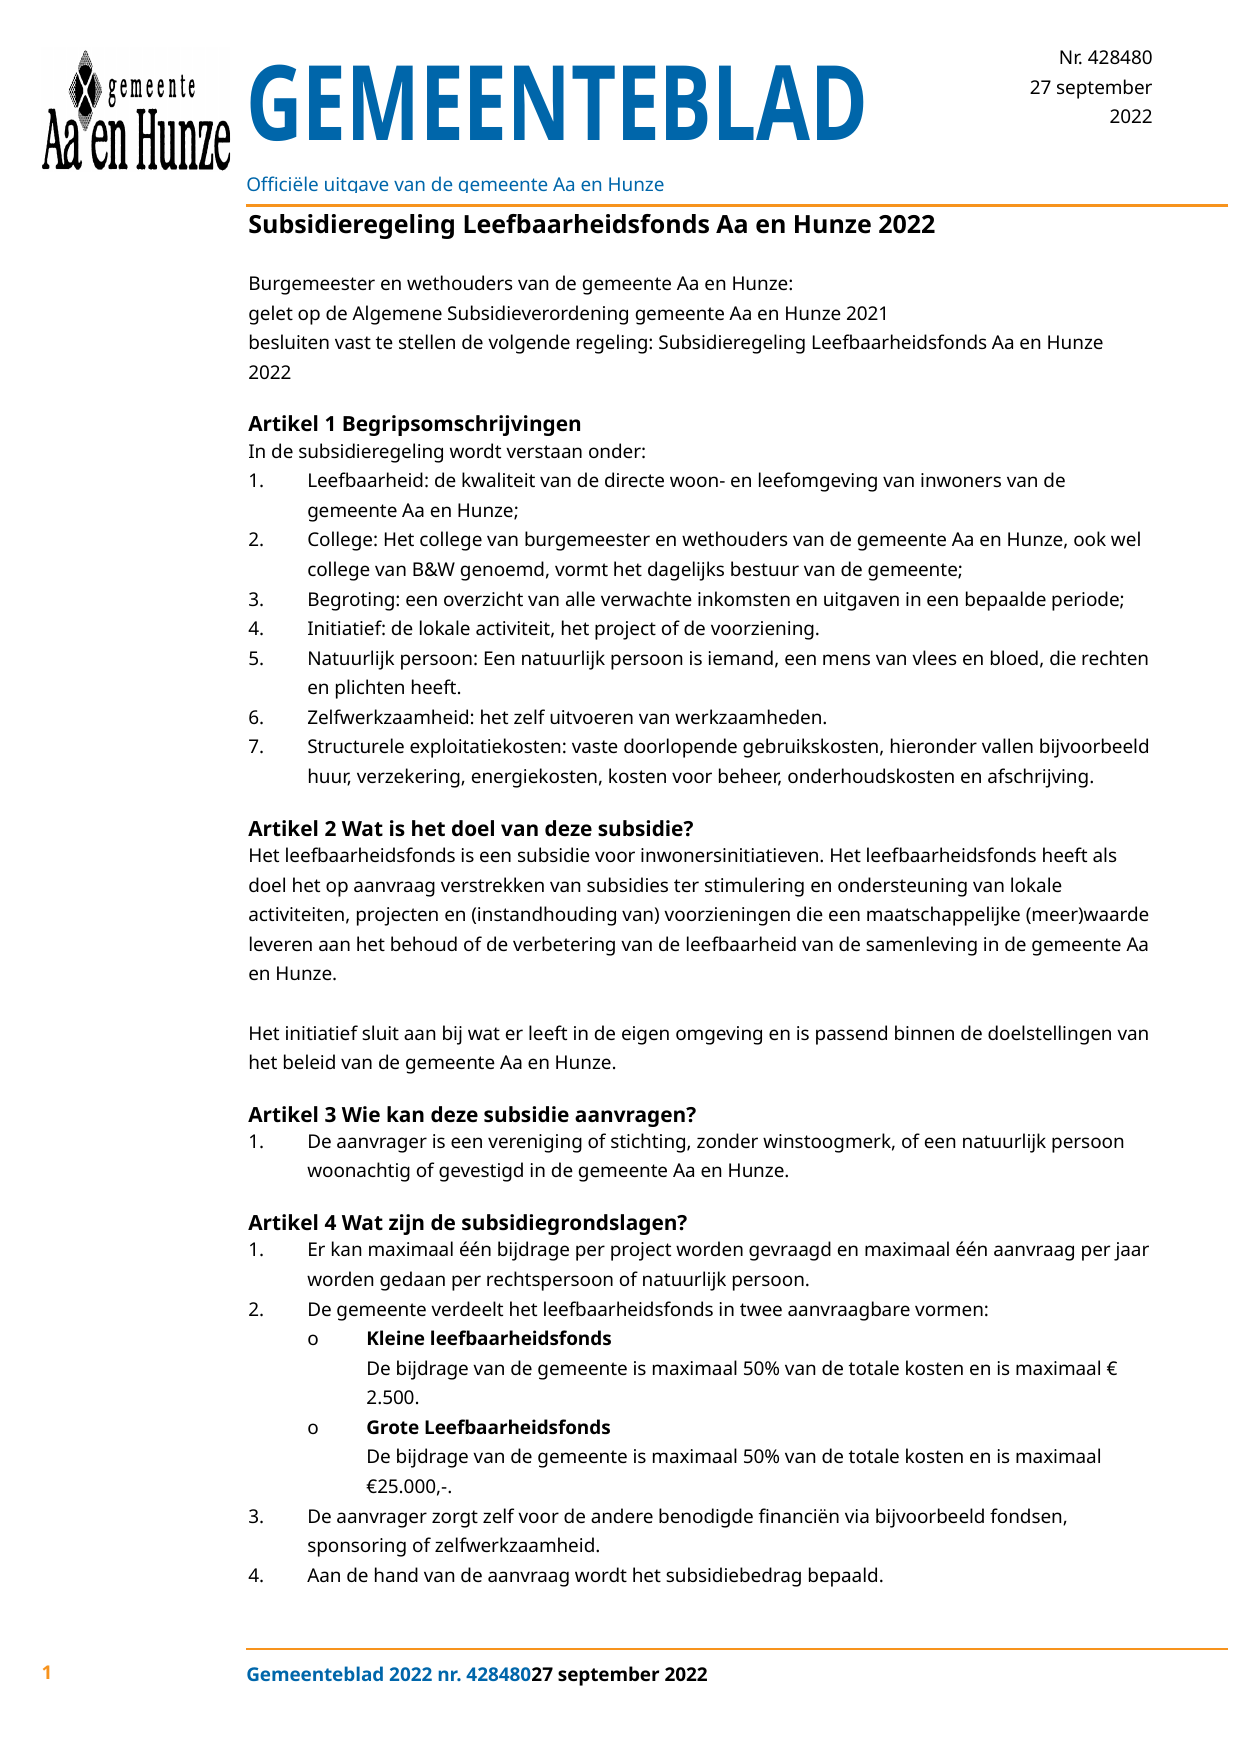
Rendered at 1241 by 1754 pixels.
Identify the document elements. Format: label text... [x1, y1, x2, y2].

list Initiatief: de lokale activiteit, het project of de voorziening. [248, 615, 1152, 641]
text besluiten vast te stellen de volgende regeling: Subsidieregeling Leefbaarheidsfonds Aa en Hunze 2022 [248, 329, 1152, 385]
text Subsidieregeling Leefbaarheidsfonds Aa en Hunze 2022 [248, 207, 1152, 241]
text Artikel 1 Begripsomschrijvingen [248, 409, 1152, 438]
text Het leefbaarheidsfonds is een subsidie voor inwonersinitiatieven. Het leefbaarheidsfonds heeft als doel het op aanvraag verstrekken van subsidies ter stimulering en ondersteuning van lokale activiteiten, projecten en (instandhouding van) voorzieningen die een maatschappelijke (meer)waarde leveren aan het behoud of de verbetering van de leefbaarheid van de samenleving in de gemeente Aa en Hunze. [248, 842, 1152, 986]
text gelet op de Algemene Subsidieverordening gemeente Aa en Hunze 2021 [248, 300, 1152, 326]
list Leefbaarheid: de kwaliteit van de directe woon- en leefomgeving van inwoners van de gemeente Aa en Hunze; [248, 467, 1152, 523]
text Artikel 3 Wie kan deze subsidie aanvragen? [248, 1100, 1152, 1128]
list Begroting: een overzicht van alle verwachte inkomsten en uitgaven in een bepaalde periode; [248, 586, 1152, 612]
list €25.000,-. [307, 1473, 1152, 1499]
list De bijdrage van de gemeente is maximaal 50% van de totale kosten en is maximaal [307, 1444, 1152, 1469]
list De aanvrager is een vereniging of stichting, zonder winstoogmerk, of een natuurlijk persoon woonachtig of gevestigd in de gemeente Aa en Hunze. [248, 1128, 1152, 1183]
list Aan de hand van de aanvraag wordt het subsidiebedrag bepaald. [248, 1562, 1152, 1588]
list Grote Leefbaarheidsfonds [307, 1414, 1152, 1440]
list De bijdrage van de gemeente is maximaal 50% van de totale kosten en is maximaal € 2.500. [307, 1355, 1152, 1410]
text Artikel 4 Wat zijn de subsidiegrondslagen? [248, 1208, 1152, 1237]
text Artikel 2 Wat is het doel van deze subsidie? [248, 814, 1152, 842]
text Het initiatief sluit aan bij wat er leeft in de eigen omgeving en is passend binnen de doelstellingen van het beleid van de gemeente Aa en Hunze. [248, 1020, 1152, 1075]
list De gemeente verdeelt het leefbaarheidsfonds in twee aanvraagbare vormen: [248, 1296, 1152, 1321]
picture [41, 47, 231, 172]
list Structurele exploitatiekosten: vaste doorlopende gebruikskosten, hieronder vallen bijvoorbeeld huur, verzekering, energiekosten, kosten voor beheer, onderhoudskosten en afschrijving. [248, 734, 1152, 789]
list Zelfwerkzaamheid: het zelf uitvoeren van werkzaamheden. [248, 704, 1152, 730]
text Burgemeester en wethouders van de gemeente Aa en Hunze: [248, 270, 1152, 296]
list De aanvrager zorgt zelf voor de andere benodigde financiën via bijvoorbeeld fondsen, sponsoring of zelfwerkzaamheid. [248, 1503, 1152, 1558]
text In de subsidieregeling wordt verstaan onder: [248, 438, 1152, 464]
list Er kan maximaal één bijdrage per project worden gevraagd en maximaal één aanvraag per jaar worden gedaan per rechtspersoon of natuurlijk persoon. [248, 1237, 1152, 1292]
list College: Het college van burgemeester en wethouders van de gemeente Aa en Hunze, ook wel college van B&W genoemd, vormt het dagelijks bestuur van de gemeente; [248, 527, 1152, 582]
list Kleine leefbaarheidsfonds [307, 1325, 1152, 1351]
list Natuurlijk persoon: Een natuurlijk persoon is iemand, een mens van vlees en bloed, die rechten en plichten heeft. [248, 645, 1152, 700]
